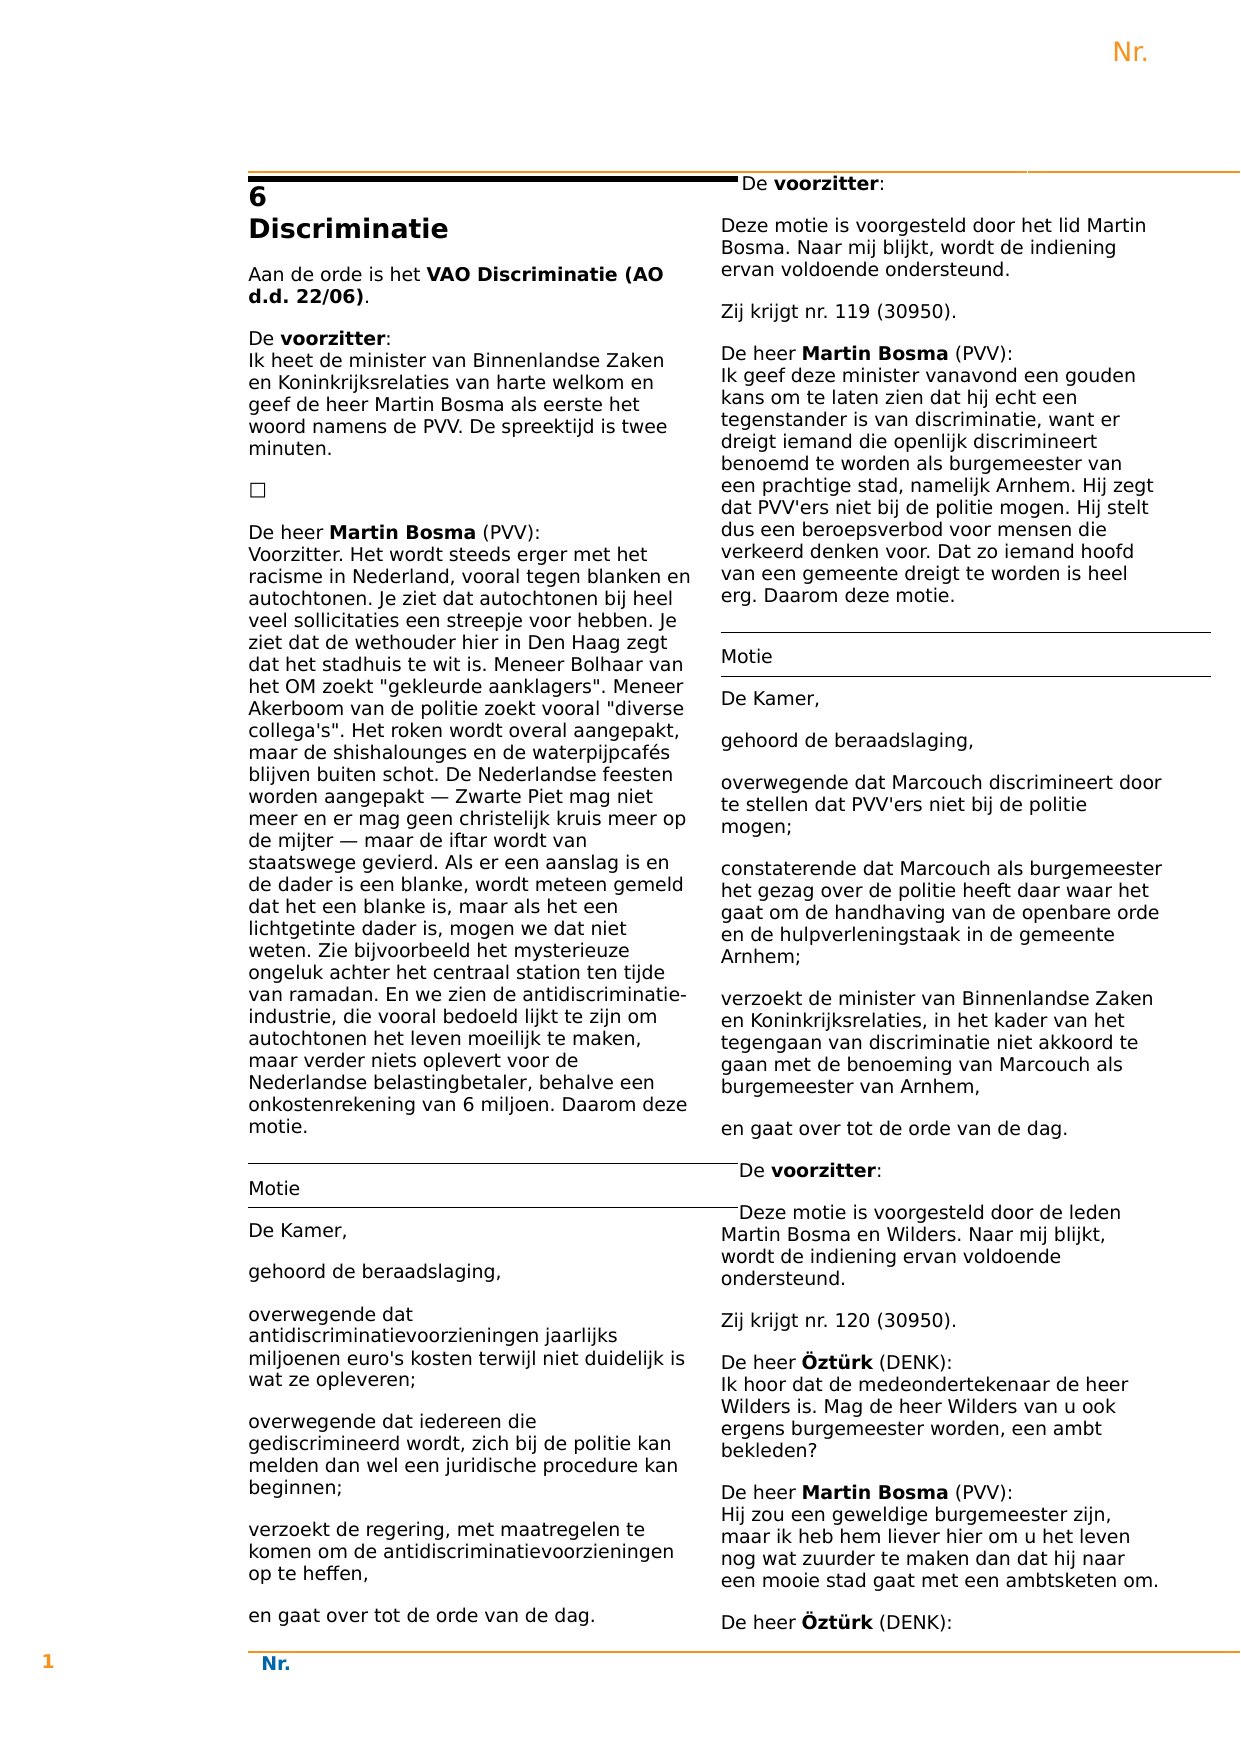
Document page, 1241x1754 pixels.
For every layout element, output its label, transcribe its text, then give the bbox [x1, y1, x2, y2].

text verzoekt de regering, met maatregelen te komen om de antidiscriminatievoorzieningen op te heffen, [248, 1519, 691, 1585]
text Ik hoor dat de medeondertekenaar de heer Wilders is. Mag de heer Wilders van u ook ergens burgemeester worden, een ambt bekleden? [721, 1374, 1163, 1462]
text en gaat over tot de orde van de dag. [721, 1118, 1163, 1140]
text De heer Martin Bosma (PVV): [248, 522, 691, 544]
text constaterende dat Marcouch als burgemeester het gezag over de politie heeft daar waar het gaat om de handhaving van de openbare orde en de hulpverleningstaak in de gemeente Arnhem; [721, 858, 1163, 968]
text De heer Martin Bosma (PVV): [721, 343, 1163, 365]
text De Kamer, [248, 1219, 691, 1241]
text overwegende dat antidiscriminatievoorzieningen jaarlijks miljoenen euro's kosten terwijl niet duidelijk is wat ze opleveren; [248, 1303, 691, 1391]
text De heer Martin Bosma (PVV): [721, 1482, 1163, 1504]
text Deze motie is voorgesteld door de leden Martin Bosma en Wilders. Naar mij blijkt, wordt de indiening ervan voldoende ondersteund. [721, 1202, 1163, 1290]
text overwegende dat Marcouch discrimineert door te stellen dat PVV'ers niet bij de politie mogen; [721, 772, 1163, 838]
text Motie [248, 1177, 691, 1199]
text Deze motie is voorgesteld door het lid Martin Bosma. Naar mij blijkt, wordt de indiening ervan voldoende ondersteund. [721, 215, 1163, 281]
text Aan de orde is het VAO Discriminatie (AO d.d. 22/06). [248, 264, 691, 308]
text gehoord de beraadslaging, [721, 730, 1163, 752]
text verzoekt de minister van Binnenlandse Zaken en Koninkrijksrelaties, in het kader van het tegengaan van discriminatie niet akkoord te gaan met de benoeming van Marcouch als burgemeester van Arnhem, [721, 988, 1163, 1098]
text De voorzitter: [248, 328, 691, 350]
text Zij krijgt nr. 119 (30950). [721, 301, 1163, 323]
text De Kamer, [721, 688, 1163, 710]
text De heer Öztürk (DENK): [721, 1352, 1163, 1374]
text en gaat over tot de orde van de dag. [248, 1605, 691, 1627]
title 6 Discriminatie [248, 182, 691, 244]
text De voorzitter: [721, 1160, 1163, 1182]
text Zij krijgt nr. 120 (30950). [721, 1310, 1163, 1332]
text Hij zou een geweldige burgemeester zijn, maar ik heb hem liever hier om u het leven nog wat zuurder te maken dan dat hij naar een mooie stad gaat met een ambtsketen om. [721, 1504, 1163, 1592]
text De heer Öztürk (DENK): [721, 1612, 1163, 1634]
text Motie [721, 646, 1163, 668]
text Ik geef deze minister vanavond een gouden kans om te laten zien dat hij echt een tegenstander is van discriminatie, want er dreigt iemand die openlijk discrimineert benoemd te worden als burgemeester van een prachtige stad, namelijk Arnhem. Hij zegt dat PVV'ers niet bij de politie mogen. Hij stelt dus een beroepsverbod voor mensen die verkeerd denken voor. Dat zo iemand hoofd van een gemeente dreigt te worden is heel erg. Daarom deze motie. [721, 365, 1163, 606]
text ⬜ [248, 480, 691, 502]
text overwegende dat iedereen die gediscrimineerd wordt, zich bij de politie kan melden dan wel een juridische procedure kan beginnen; [248, 1411, 691, 1499]
text Voorzitter. Het wordt steeds erger met het racisme in Nederland, vooral tegen blanken en autochtonen. Je ziet dat autochtonen bij heel veel sollicitaties een streepje voor hebben. Je ziet dat de wethouder hier in Den Haag zegt dat het stadhuis te wit is. Meneer Bolhaar van het OM zoekt "gekleurde aanklagers". Meneer Akerboom van de politie zoekt vooral "diverse collega's". Het roken wordt overal aangepakt, maar de shishalounges en de waterpijpcafés blijven buiten schot. De Nederlandse feesten worden aangepakt — Zwarte Piet mag niet meer en er mag geen christelijk kruis meer op de mijter — maar de iftar wordt van staatswege gevierd. Als er een aanslag is en de dader is een blanke, wordt meteen gemeld dat het een blanke is, maar als het een lichtgetinte dader is, mogen we dat niet weten. Zie bijvoorbeeld het mysterieuze ongeluk achter het centraal station ten tijde van ramadan. En we zien de antidiscriminatie-industrie, die vooral bedoeld lijkt te zijn om autochtonen het leven moeilijk te maken, maar verder niets oplevert voor de Nederlandse belastingbetaler, behalve een onkostenrekening van 6 miljoen. Daarom deze motie. [248, 544, 691, 1138]
text De voorzitter: [721, 173, 1163, 195]
text gehoord de beraadslaging, [248, 1261, 691, 1283]
text Ik heet de minister van Binnenlandse Zaken en Koninkrijksrelaties van harte welkom en geef de heer Martin Bosma als eerste het woord namens de PVV. De spreektijd is twee minuten. [248, 350, 691, 460]
